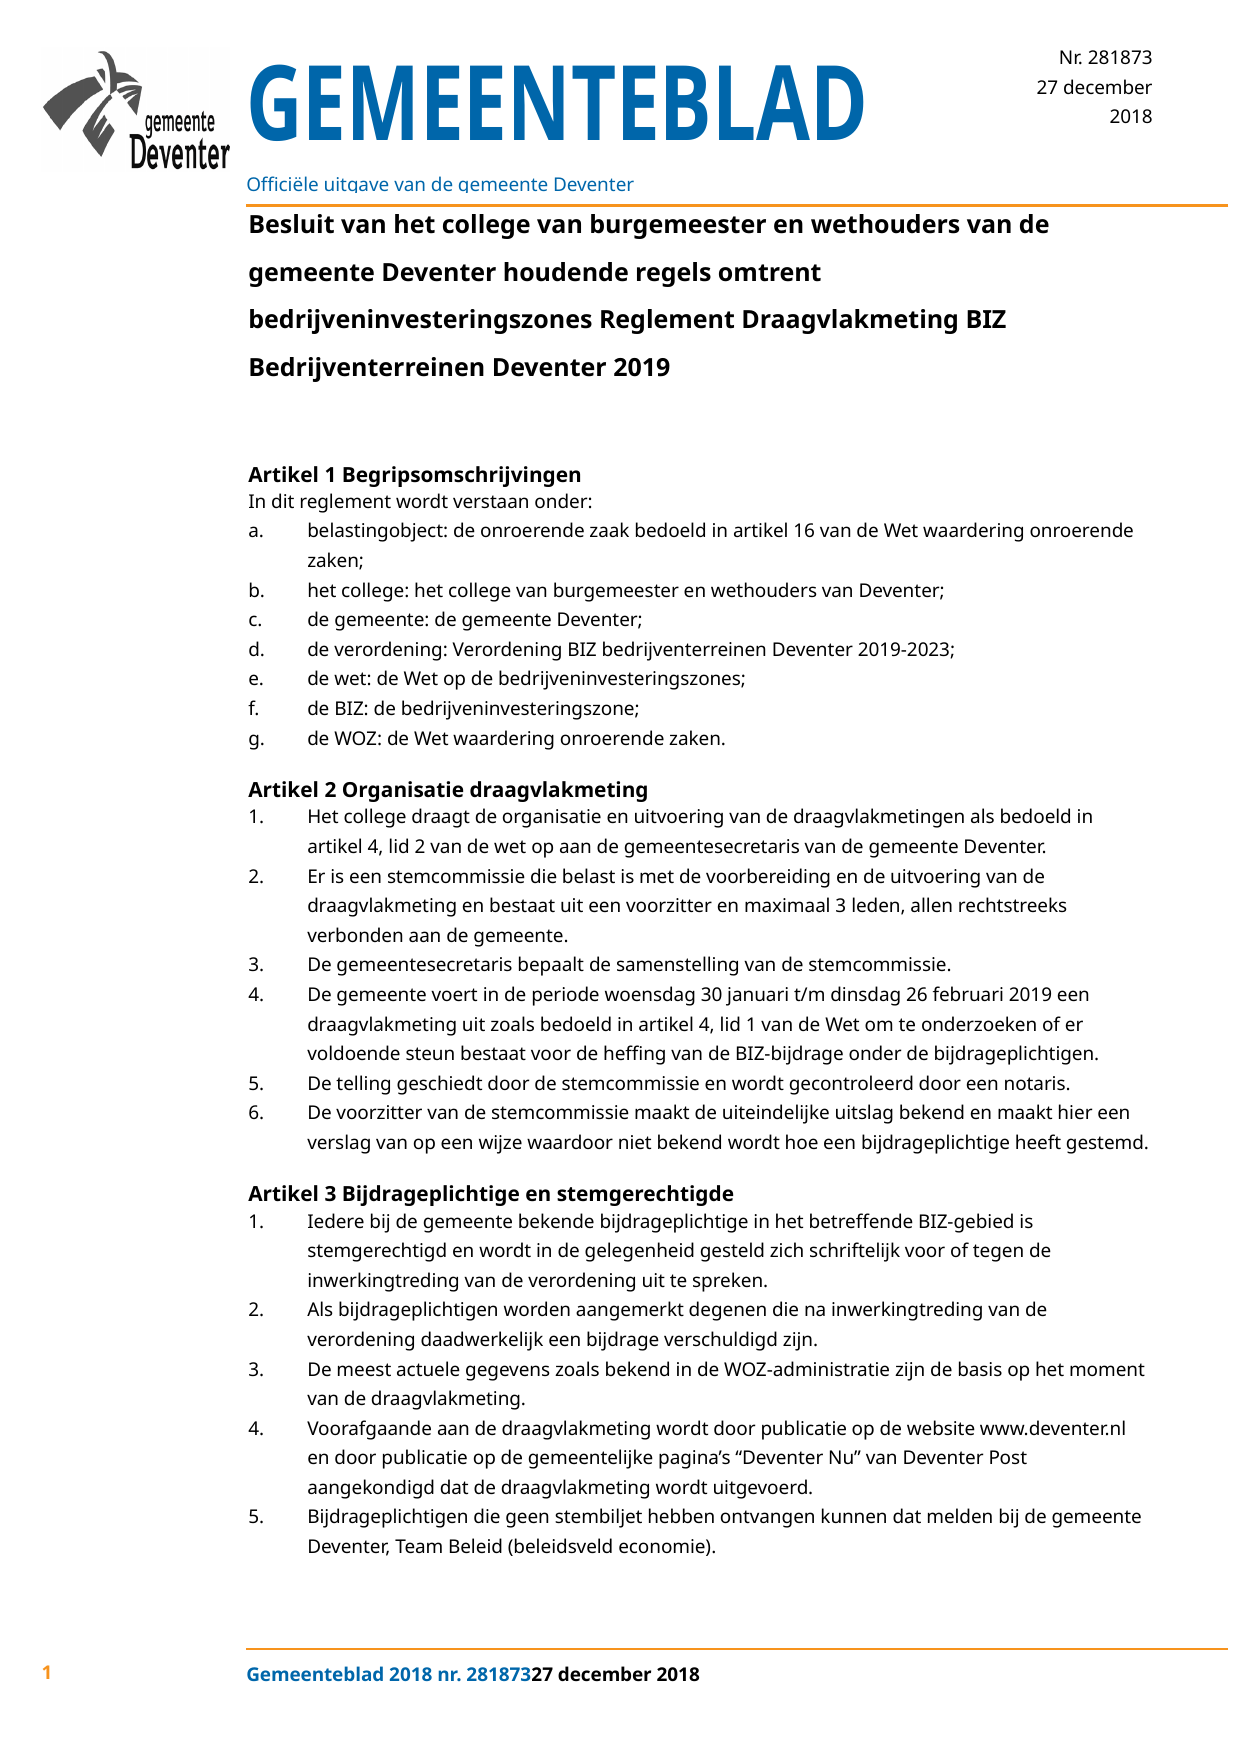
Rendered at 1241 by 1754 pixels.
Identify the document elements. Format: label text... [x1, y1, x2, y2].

text Artikel 3 Bijdrageplichtige en stemgerechtigde [248, 1179, 1152, 1208]
list Als bijdrageplichtigen worden aangemerkt degenen die na inwerkingtreding van de verordening daadwerkelijk een bijdrage verschuldigd zijn. [248, 1297, 1152, 1352]
text Artikel 2 Organisatie draagvlakmeting [248, 775, 1152, 804]
text Besluit van het college van burgemeester en wethouders van de gemeente Deventer houdende regels omtrent bedrijveninvesteringszones Reglement Draagvlakmeting BIZ Bedrijventerreinen Deventer 2019 [248, 207, 1152, 384]
list Het college draagt de organisatie en uitvoering van de draagvlakmetingen als bedoeld in artikel 4, lid 2 van de wet op aan de gemeentesecretaris van de gemeente Deventer. [248, 804, 1152, 859]
list De meest actuele gegevens zoals bekend in de WOZ-administratie zijn de basis op het moment van de draagvlakmeting. [248, 1356, 1152, 1411]
text Artikel 1 Begripsomschrijvingen [248, 460, 1152, 488]
list belastingobject: de onroerende zaak bedoeld in artikel 16 van de Wet waardering onroerende zaken; [248, 518, 1152, 573]
list Bijdrageplichtigen die geen stembiljet hebben ontvangen kunnen dat melden bij de gemeente Deventer, Team Beleid (beleidsveld economie). [248, 1504, 1152, 1559]
list Voorafgaande aan de draagvlakmeting wordt door publicatie op de website www.deventer.nl en door publicatie op de gemeentelijke pagina’s “Deventer Nu” van Deventer Post aangekondigd dat de draagvlakmeting wordt uitgevoerd. [248, 1415, 1152, 1500]
list De gemeente voert in de periode woensdag 30 januari t/m dinsdag 26 februari 2019 een draagvlakmeting uit zoals bedoeld in artikel 4, lid 1 van de Wet om te onderzoeken of er voldoende steun bestaat voor de heffing van de BIZ-bijdrage onder de bijdrageplichtigen. [248, 981, 1152, 1066]
list de verordening: Verordening BIZ bedrijventerreinen Deventer 2019-2023; [248, 636, 1152, 662]
list De telling geschiedt door de stemcommissie en wordt gecontroleerd door een notaris. [248, 1070, 1152, 1096]
list De gemeentesecretaris bepaalt de samenstelling van de stemcommissie. [248, 952, 1152, 977]
picture [41, 47, 231, 172]
text In dit reglement wordt verstaan onder: [248, 488, 1152, 514]
list De voorzitter van de stemcommissie maakt de uiteindelijke uitslag bekend en maakt hier een verslag van op een wijze waardoor niet bekend wordt hoe een bijdrageplichtige heeft gestemd. [248, 1099, 1152, 1155]
list de gemeente: de gemeente Deventer; [248, 606, 1152, 632]
list de BIZ: de bedrijveninvesteringszone; [248, 695, 1152, 721]
list het college: het college van burgemeester en wethouders van Deventer; [248, 577, 1152, 603]
list Er is een stemcommissie die belast is met de voorbereiding en de uitvoering van de draagvlakmeting en bestaat uit een voorzitter en maximaal 3 leden, allen rechtstreeks verbonden aan de gemeente. [248, 863, 1152, 948]
list de WOZ: de Wet waardering onroerende zaken. [248, 725, 1152, 751]
list de wet: de Wet op de bedrijveninvesteringszones; [248, 666, 1152, 691]
list Iedere bij de gemeente bekende bijdrageplichtige in het betreffende BIZ-gebied is stemgerechtigd en wordt in de gelegenheid gesteld zich schriftelijk voor of tegen de inwerkingtreding van de verordening uit te spreken. [248, 1208, 1152, 1293]
